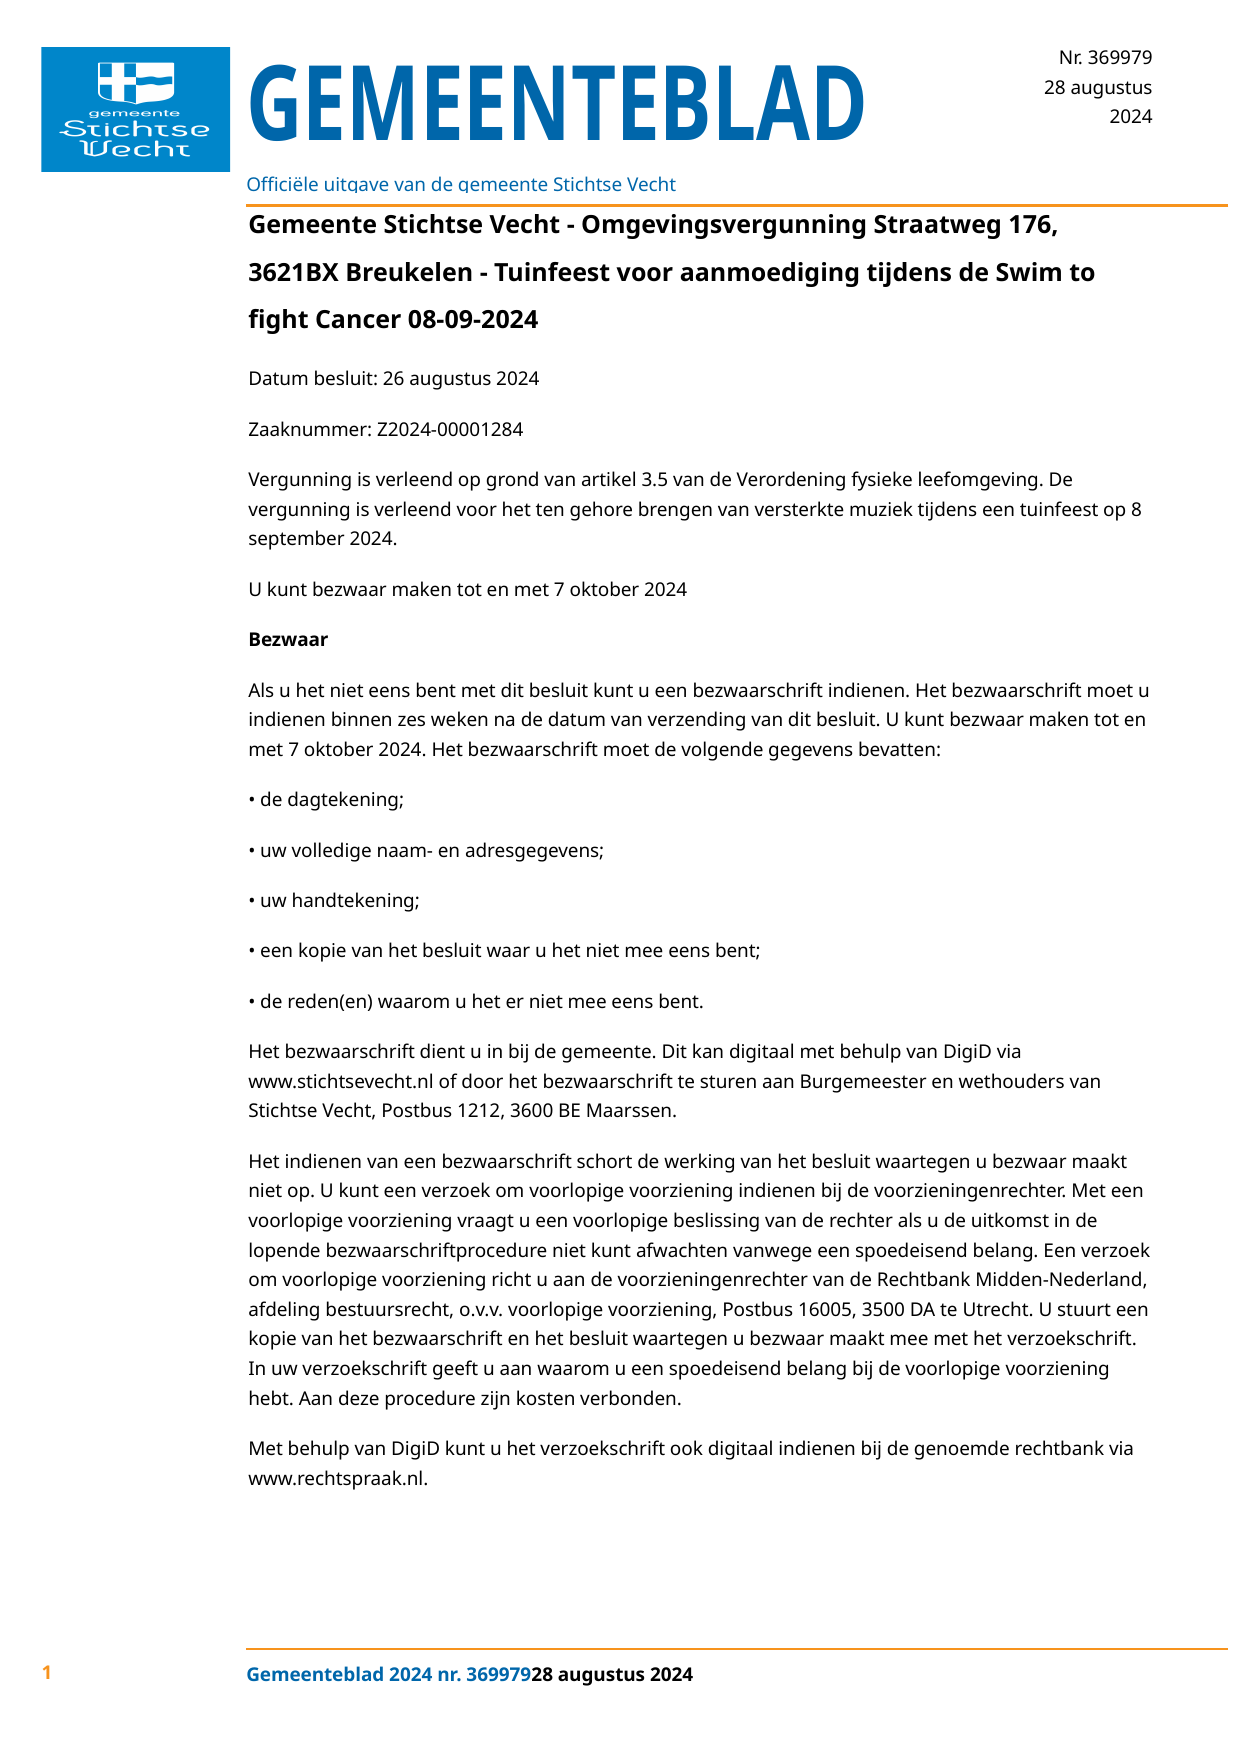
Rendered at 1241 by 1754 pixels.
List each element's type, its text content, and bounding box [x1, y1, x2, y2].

text Bezwaar [248, 626, 1152, 652]
picture [99, 63, 135, 101]
text Zaaknummer: Z2024-00001284 [248, 416, 1152, 442]
text Vergunning is verleend op grond van artikel 3.5 van de Verordening fysieke leefomgeving. De vergunning is verleend voor het ten gehore brengen van versterkte muziek tijdens een tuinfeest op 8 september 2024. [248, 466, 1152, 551]
text Datum besluit: 26 augustus 2024 [248, 366, 1152, 391]
text Als u het niet eens bent met dit besluit kunt u een bezwaarschrift indienen. Het bezwaarschrift moet u indienen binnen zes weken na de datum van verzending van dit besluit. U kunt bezwaar maken tot en met 7 oktober 2024. Het bezwaarschrift moet de volgende gegevens bevatten: [248, 677, 1152, 762]
text • uw handtekening; [248, 887, 1152, 913]
text • de reden(en) waarom u het er niet mee eens bent. [248, 988, 1152, 1014]
picture [137, 63, 174, 103]
text Het indienen van een bezwaarschrift schort de werking van het besluit waartegen u bezwaar maakt niet op. U kunt een verzoek om voorlopige voorziening indienen bij de voorzieningenrechter. Met een voorlopige voorziening vraagt u een voorlopige beslissing van de rechter als u de uitkomst in de lopende bezwaarschriftprocedure niet kunt afwachten vanwege een spoedeisend belang. Een verzoek om voorlopige voorziening richt u aan de voorzieningenrechter van de Rechtbank Midden-Nederland, afdeling bestuursrecht, o.v.v. voorlopige voorziening, Postbus 16005, 3500 DA te Utrecht. U stuurt een kopie van het bezwaarschrift en het besluit waartegen u bezwaar maakt mee met het verzoekschrift. In uw verzoekschrift geeft u aan waarom u een spoedeisend belang bij de voorlopige voorziening hebt. Aan deze procedure zijn kosten verbonden. [248, 1148, 1152, 1410]
text • de dagtekening; [248, 786, 1152, 812]
text • een kopie van het besluit waar u het niet mee eens bent; [248, 938, 1152, 963]
text U kunt bezwaar maken tot en met 7 oktober 2024 [248, 576, 1152, 602]
text Gemeente Stichtse Vecht - Omgevingsvergunning Straatweg 176, 3621BX Breukelen - Tuinfeest voor aanmoediging tijdens de Swim to fight Cancer 08-09-2024 [248, 207, 1152, 336]
text Met behulp van DigiD kunt u het verzoekschrift ook digitaal indienen bij de genoemde rechtbank via www.rechtspraak.nl. [248, 1435, 1152, 1490]
text • uw volledige naam- en adresgegevens; [248, 837, 1152, 862]
text Het bezwaarschrift dient u in bij de gemeente. Dit kan digitaal met behulp van DigiD via www.stichtsevecht.nl of door het bezwaarschrift te sturen aan Burgemeester en wethouders van Stichtse Vecht, Postbus 1212, 3600 BE Maarssen. [248, 1038, 1152, 1123]
